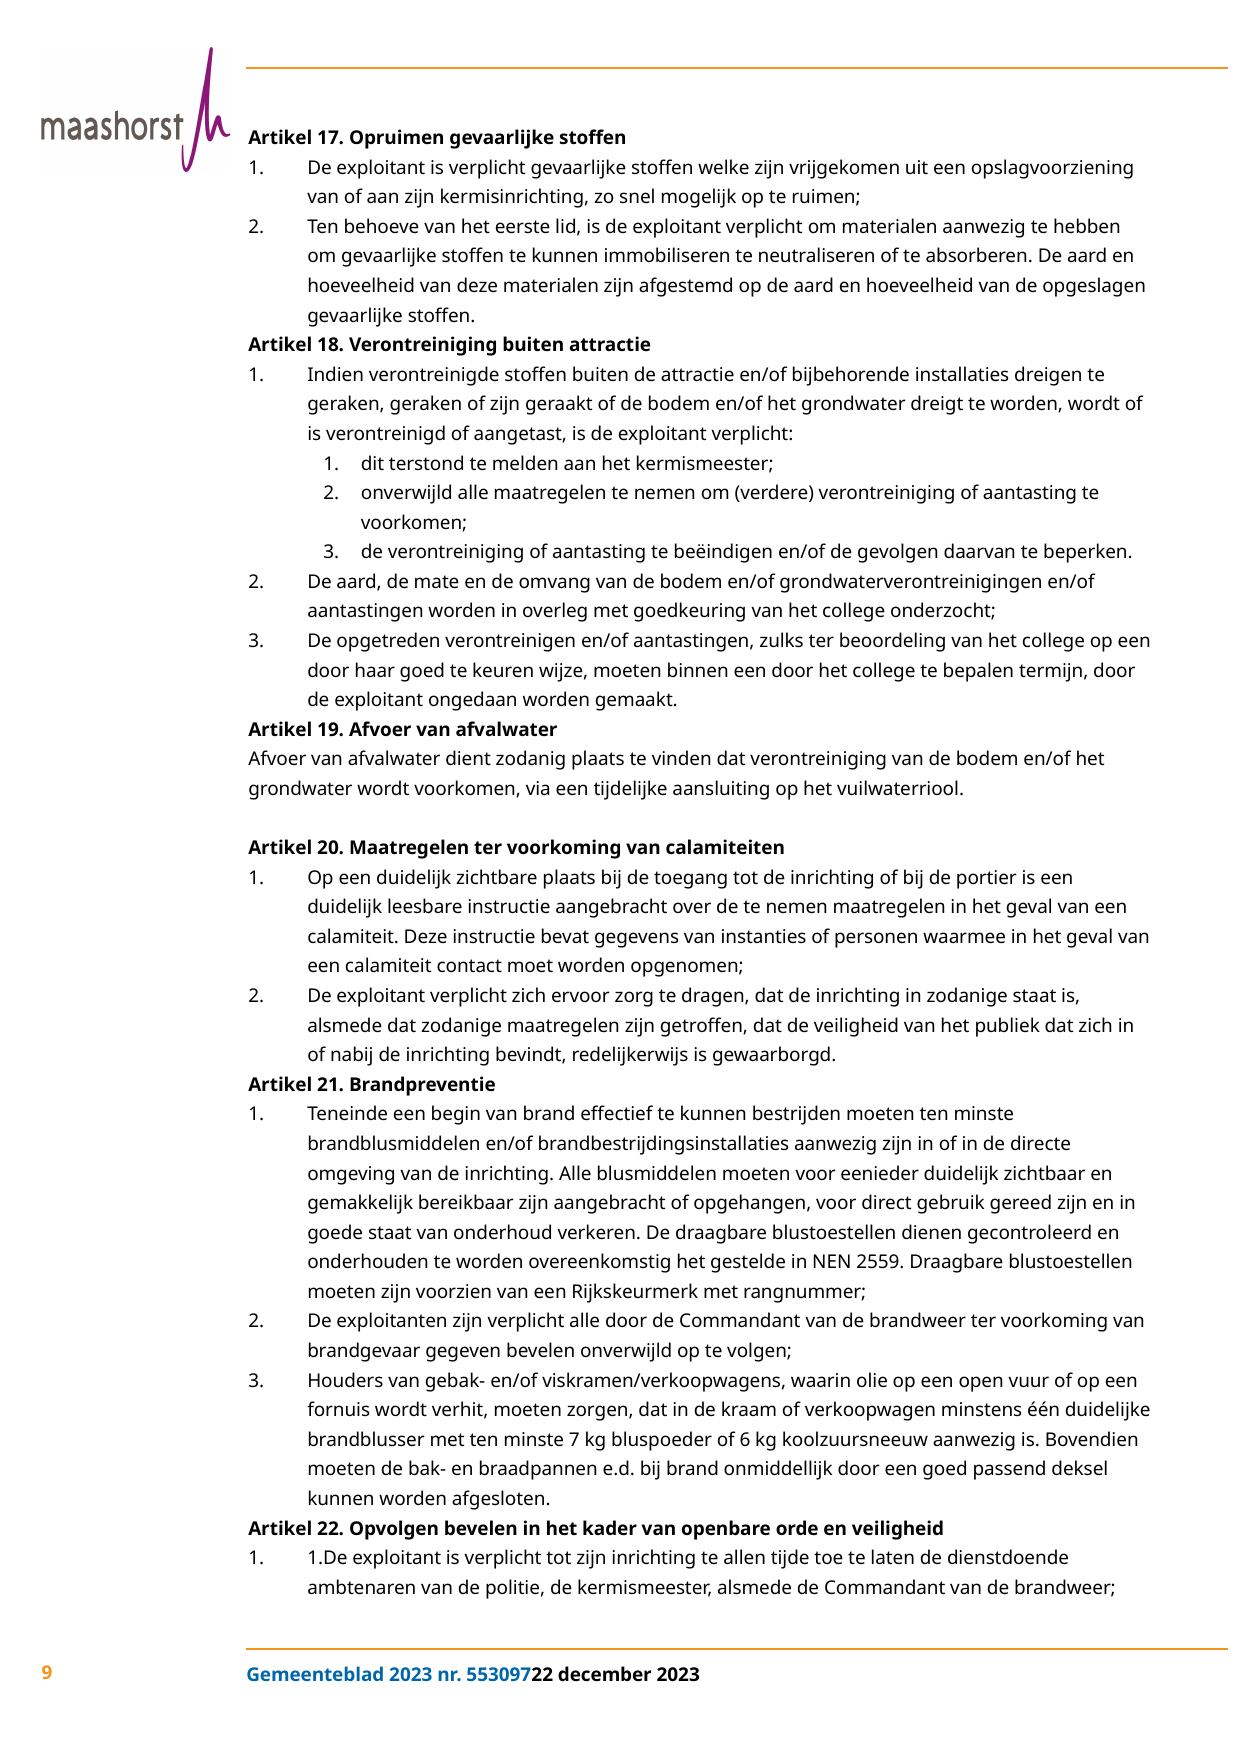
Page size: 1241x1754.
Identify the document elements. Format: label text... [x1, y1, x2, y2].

list dit terstond te melden aan het kermismeester; [323, 450, 1152, 476]
text Artikel 18. Verontreiniging buiten attractie [248, 331, 1152, 357]
text Afvoer van afvalwater dient zodanig plaats te vinden dat verontreiniging van de bodem en/of het grondwater wordt voorkomen, via een tijdelijke aansluiting op het vuilwaterriool. [248, 746, 1152, 801]
list De exploitant verplicht zich ervoor zorg te dragen, dat de inrichting in zodanige staat is, alsmede dat zodanige maatregelen zijn getroffen, dat de veiligheid van het publiek dat zich in of nabij de inrichting bevindt, redelijkerwijs is gewaarborgd. [248, 982, 1152, 1067]
text Artikel 21. Brandpreventie [248, 1071, 1152, 1097]
list Indien verontreinigde stoffen buiten de attractie en/of bijbehorende installaties dreigen te geraken, geraken of zijn geraakt of de bodem en/of het grondwater dreigt te worden, wordt of is verontreinigd of aangetast, is de exploitant verplicht: [248, 361, 1152, 446]
text Artikel 17. Opruimen gevaarlijke stoffen [248, 124, 1152, 150]
picture [41, 47, 231, 172]
list De exploitant is verplicht gevaarlijke stoffen welke zijn vrijgekomen uit een opslagvoorziening van of aan zijn kermisinrichting, zo snel mogelijk op te ruimen; [248, 154, 1152, 209]
list Op een duidelijk zichtbare plaats bij de toegang tot de inrichting of bij de portier is een duidelijk leesbare instructie aangebracht over de te nemen maatregelen in het geval van een calamiteit. Deze instructie bevat gegevens van instanties of personen waarmee in het geval van een calamiteit contact moet worden opgenomen; [248, 864, 1152, 978]
list de verontreiniging of aantasting te beëindigen en/of de gevolgen daarvan te beperken. [323, 538, 1152, 564]
list Houders van gebak- en/of viskramen/verkoopwagens, waarin olie op een open vuur of op een fornuis wordt verhit, moeten zorgen, dat in de kraam of verkoopwagen minstens één duidelijke brandblusser met ten minste 7 kg bluspoeder of 6 kg koolzuursneeuw aanwezig is. Bovendien moeten de bak- en braadpannen e.d. bij brand onmiddellijk door een goed passend deksel kunnen worden afgesloten. [248, 1367, 1152, 1511]
list 1.De exploitant is verplicht tot zijn inrichting te allen tijde toe te laten de dienstdoende ambtenaren van de politie, de kermismeester, alsmede de Commandant van de brandweer; [248, 1544, 1152, 1600]
text Artikel 19. Afvoer van afvalwater [248, 716, 1152, 742]
list Ten behoeve van het eerste lid, is de exploitant verplicht om materialen aanwezig te hebben om gevaarlijke stoffen te kunnen immobiliseren te neutraliseren of te absorberen. De aard en hoeveelheid van deze materialen zijn afgestemd op de aard en hoeveelheid van de opgeslagen gevaarlijke stoffen. [248, 213, 1152, 328]
text Artikel 20. Maatregelen ter voorkoming van calamiteiten [248, 834, 1152, 860]
list De aard, de mate en de omvang van de bodem en/of grondwaterverontreinigingen en/of aantastingen worden in overleg met goedkeuring van het college onderzocht; [248, 568, 1152, 623]
list Teneinde een begin van brand effectief te kunnen bestrijden moeten ten minste brandblusmiddelen en/of brandbestrijdingsinstallaties aanwezig zijn in of in de directe omgeving van de inrichting. Alle blusmiddelen moeten voor eenieder duidelijk zichtbaar en gemakkelijk bereikbaar zijn aangebracht of opgehangen, voor direct gebruik gereed zijn en in goede staat van onderhoud verkeren. De draagbare blustoestellen dienen gecontroleerd en onderhouden te worden overeenkomstig het gestelde in NEN 2559. Draagbare blustoestellen moeten zijn voorzien van een Rijkskeurmerk met rangnummer; [248, 1101, 1152, 1304]
list De exploitanten zijn verplicht alle door de Commandant van de brandweer ter voorkoming van brandgevaar gegeven bevelen onverwijld op te volgen; [248, 1308, 1152, 1363]
list De opgetreden verontreinigen en/of aantastingen, zulks ter beoordeling van het college op een door haar goed te keuren wijze, moeten binnen een door het college te bepalen termijn, door de exploitant ongedaan worden gemaakt. [248, 627, 1152, 712]
text Artikel 22. Opvolgen bevelen in het kader van openbare orde en veiligheid [248, 1515, 1152, 1541]
list onverwijld alle maatregelen te nemen om (verdere) verontreiniging of aantasting te voorkomen; [323, 479, 1152, 535]
